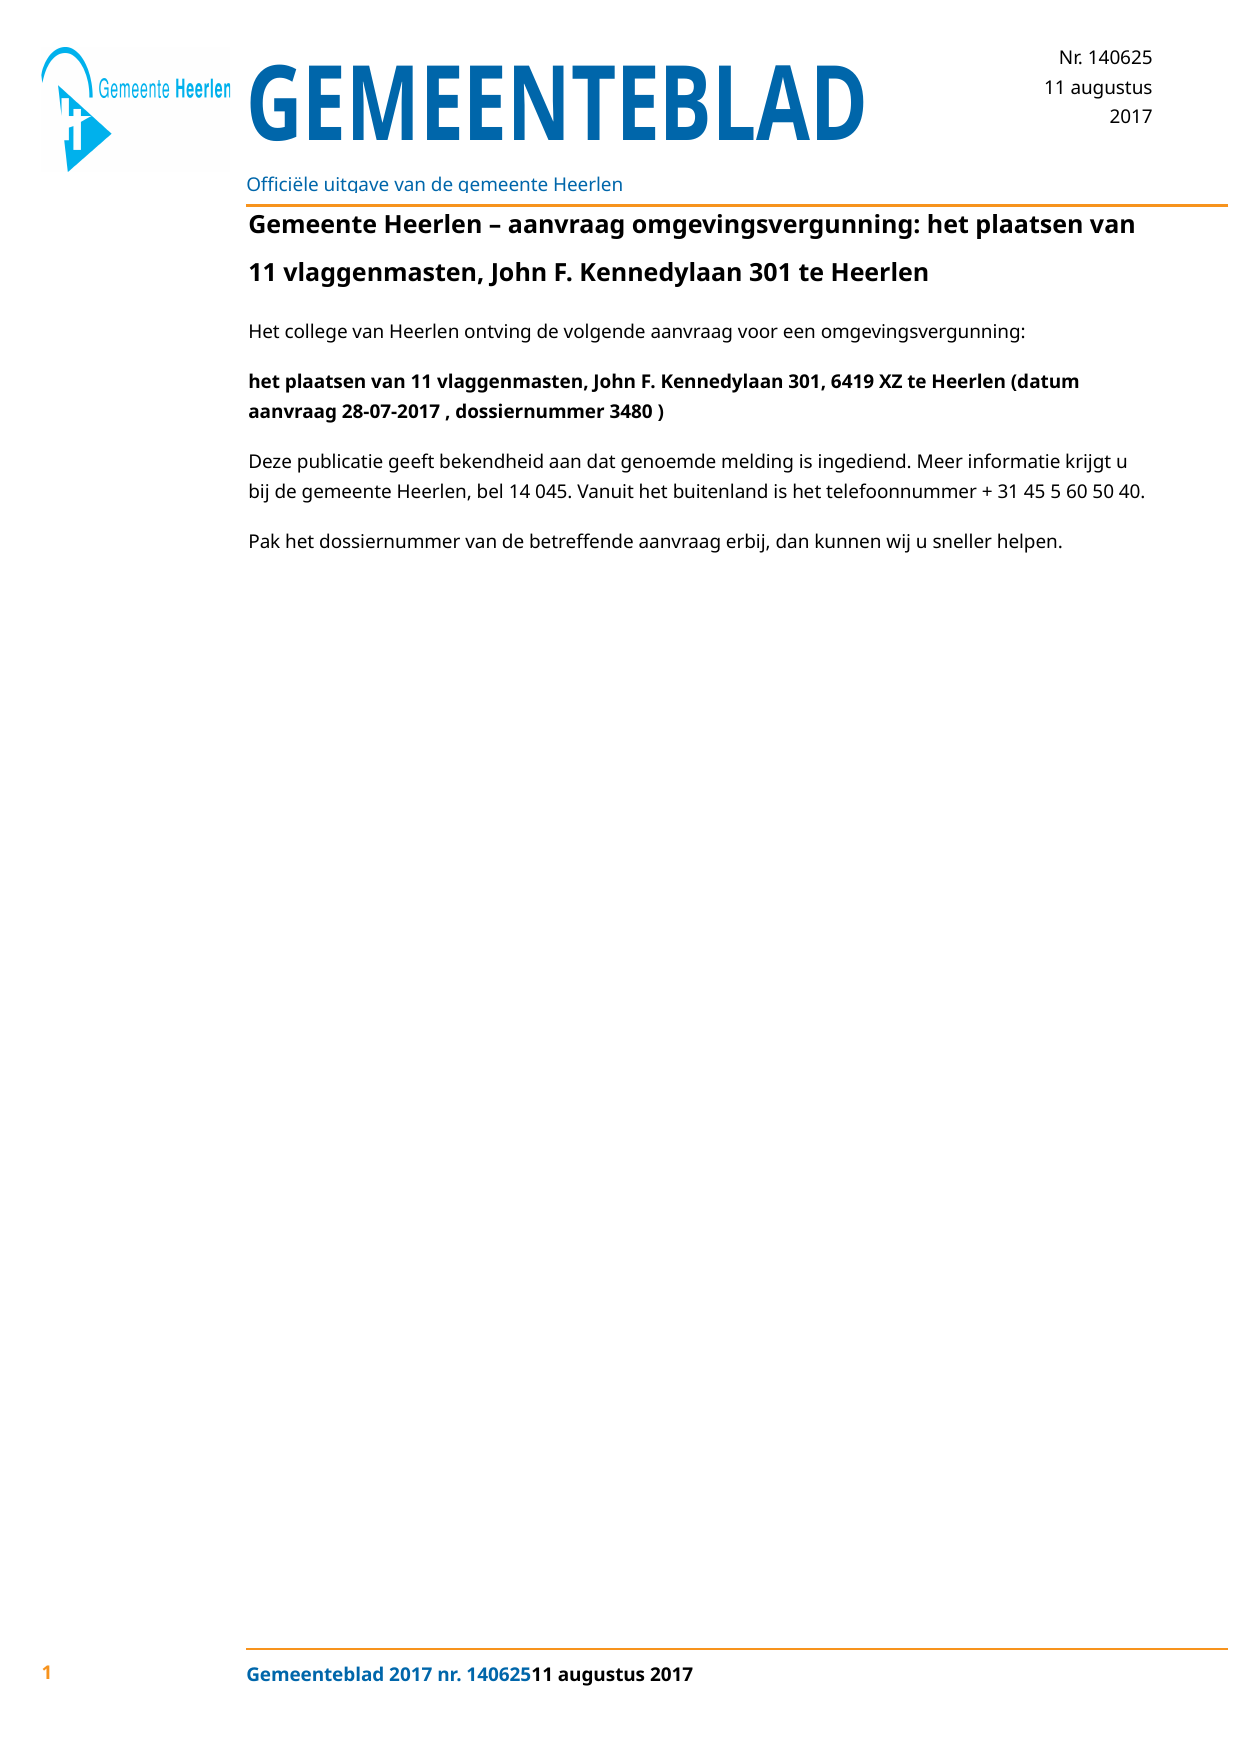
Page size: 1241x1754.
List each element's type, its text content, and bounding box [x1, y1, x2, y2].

text Gemeente Heerlen – aanvraag omgevingsvergunning: het plaatsen van 11 vlaggenmasten, John F. Kennedylaan 301 te Heerlen [248, 207, 1152, 288]
text het plaatsen van 11 vlaggenmasten, John F. Kennedylaan 301, 6419 XZ te Heerlen (datum aanvraag 28-07-2017 , dossiernummer 3480 ) [248, 368, 1152, 424]
picture [41, 47, 58, 70]
text Deze publicatie geeft bekendheid aan dat genoemde melding is ingediend. Meer informatie krijgt u bij de gemeente Heerlen, bel 14 045. Vanuit het buitenland is het telefoonnummer + 31 45 5 60 50 40. [248, 448, 1152, 504]
text Pak het dossiernummer van de betreffende aanvraag erbij, dan kunnen wij u sneller helpen. [248, 528, 1152, 554]
text Het college van Heerlen ontving de volgende aanvraag voor een omgevingsvergunning: [248, 318, 1152, 344]
picture [41, 47, 231, 172]
